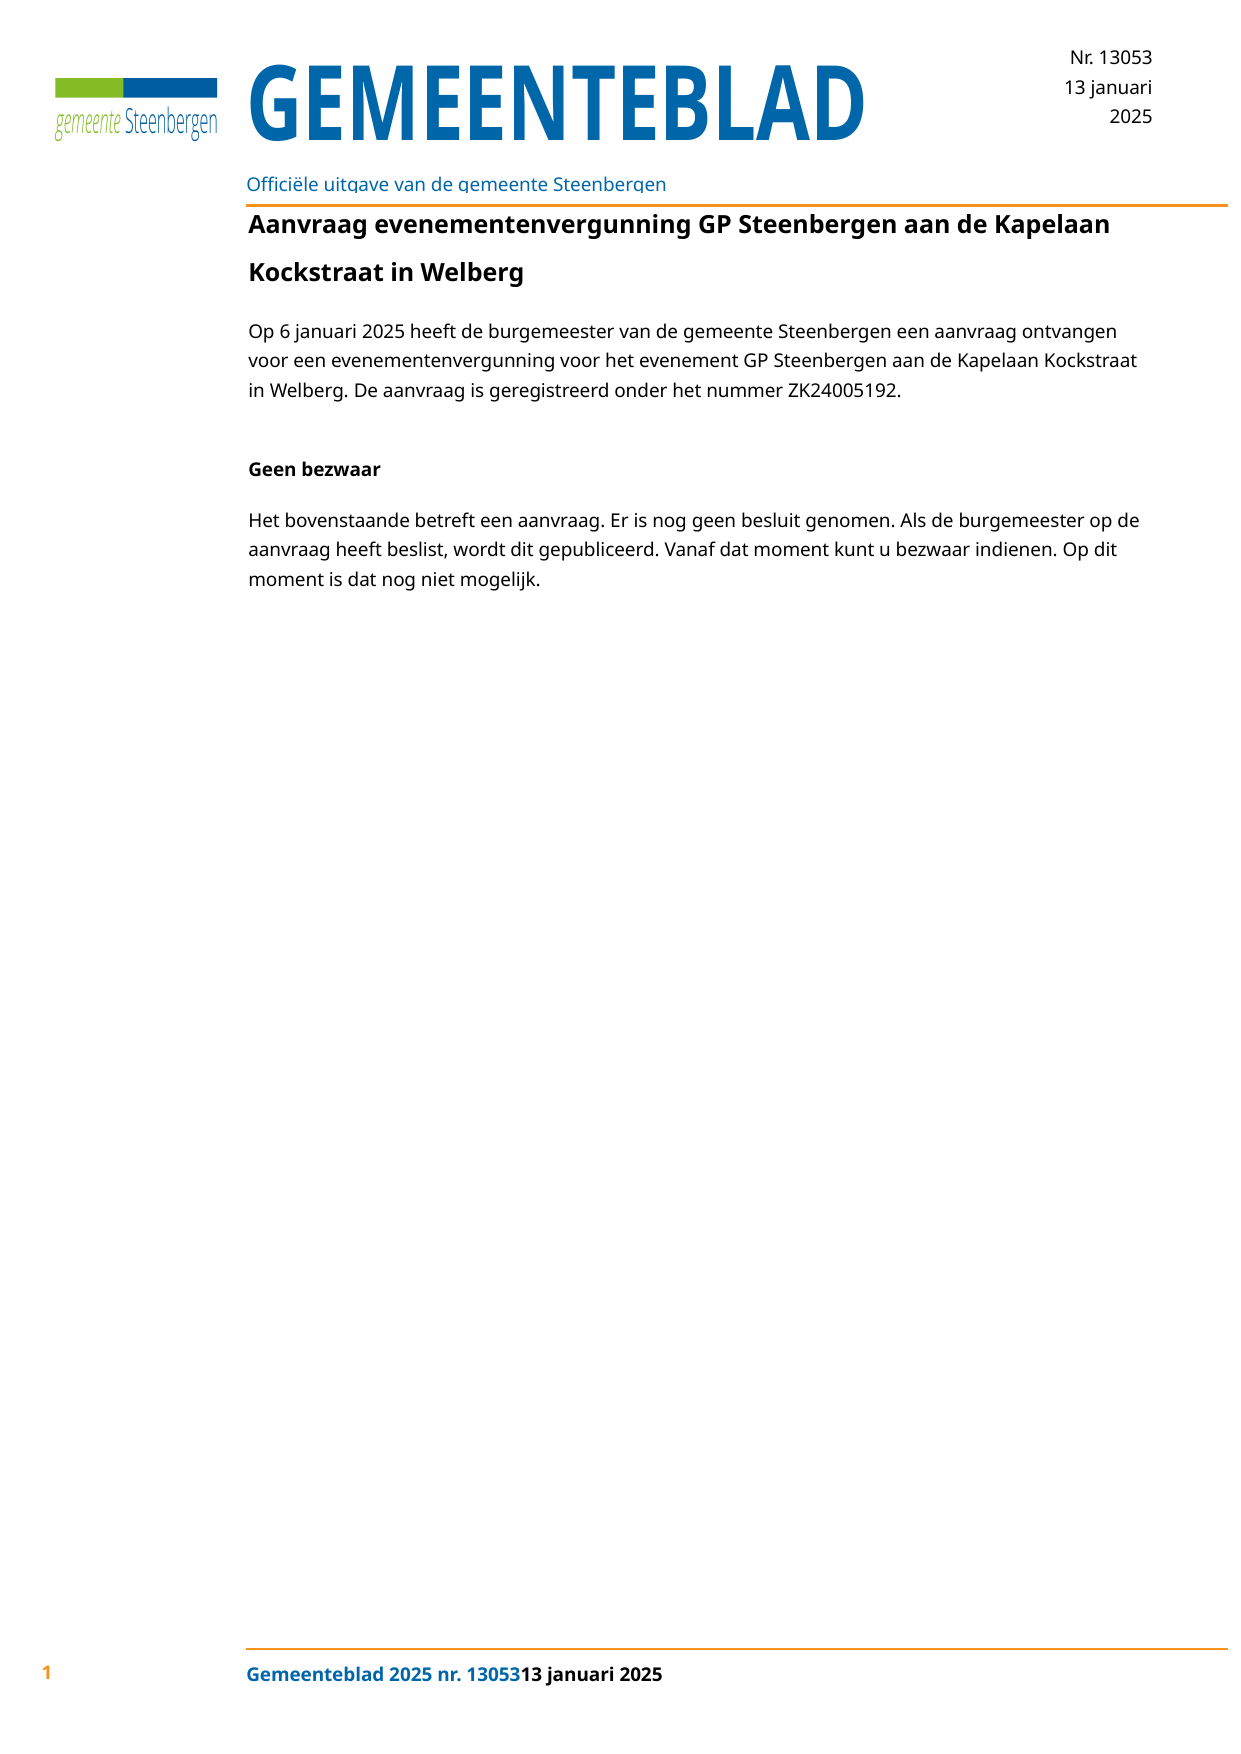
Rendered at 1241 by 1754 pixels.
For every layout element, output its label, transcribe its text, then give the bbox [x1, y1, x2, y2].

text Het bovenstaande betreft een aanvraag. Er is nog geen besluit genomen. Als de burgemeester op de aanvraag heeft beslist, wordt dit gepubliceerd. Vanaf dat moment kunt u bezwaar indienen. Op dit moment is dat nog niet mogelijk. [248, 507, 1152, 592]
picture [41, 47, 231, 172]
text Op 6 januari 2025 heeft de burgemeester van de gemeente Steenbergen een aanvraag ontvangen voor een evenementenvergunning voor het evenement GP Steenbergen aan de Kapelaan Kockstraat in Welberg. De aanvraag is geregistreerd onder het nummer ZK24005192. [248, 318, 1152, 403]
text Geen bezwaar [248, 457, 1152, 482]
text Aanvraag evenementenvergunning GP Steenbergen aan de Kapelaan Kockstraat in Welberg [248, 207, 1152, 288]
table_header [248, 428, 1152, 453]
